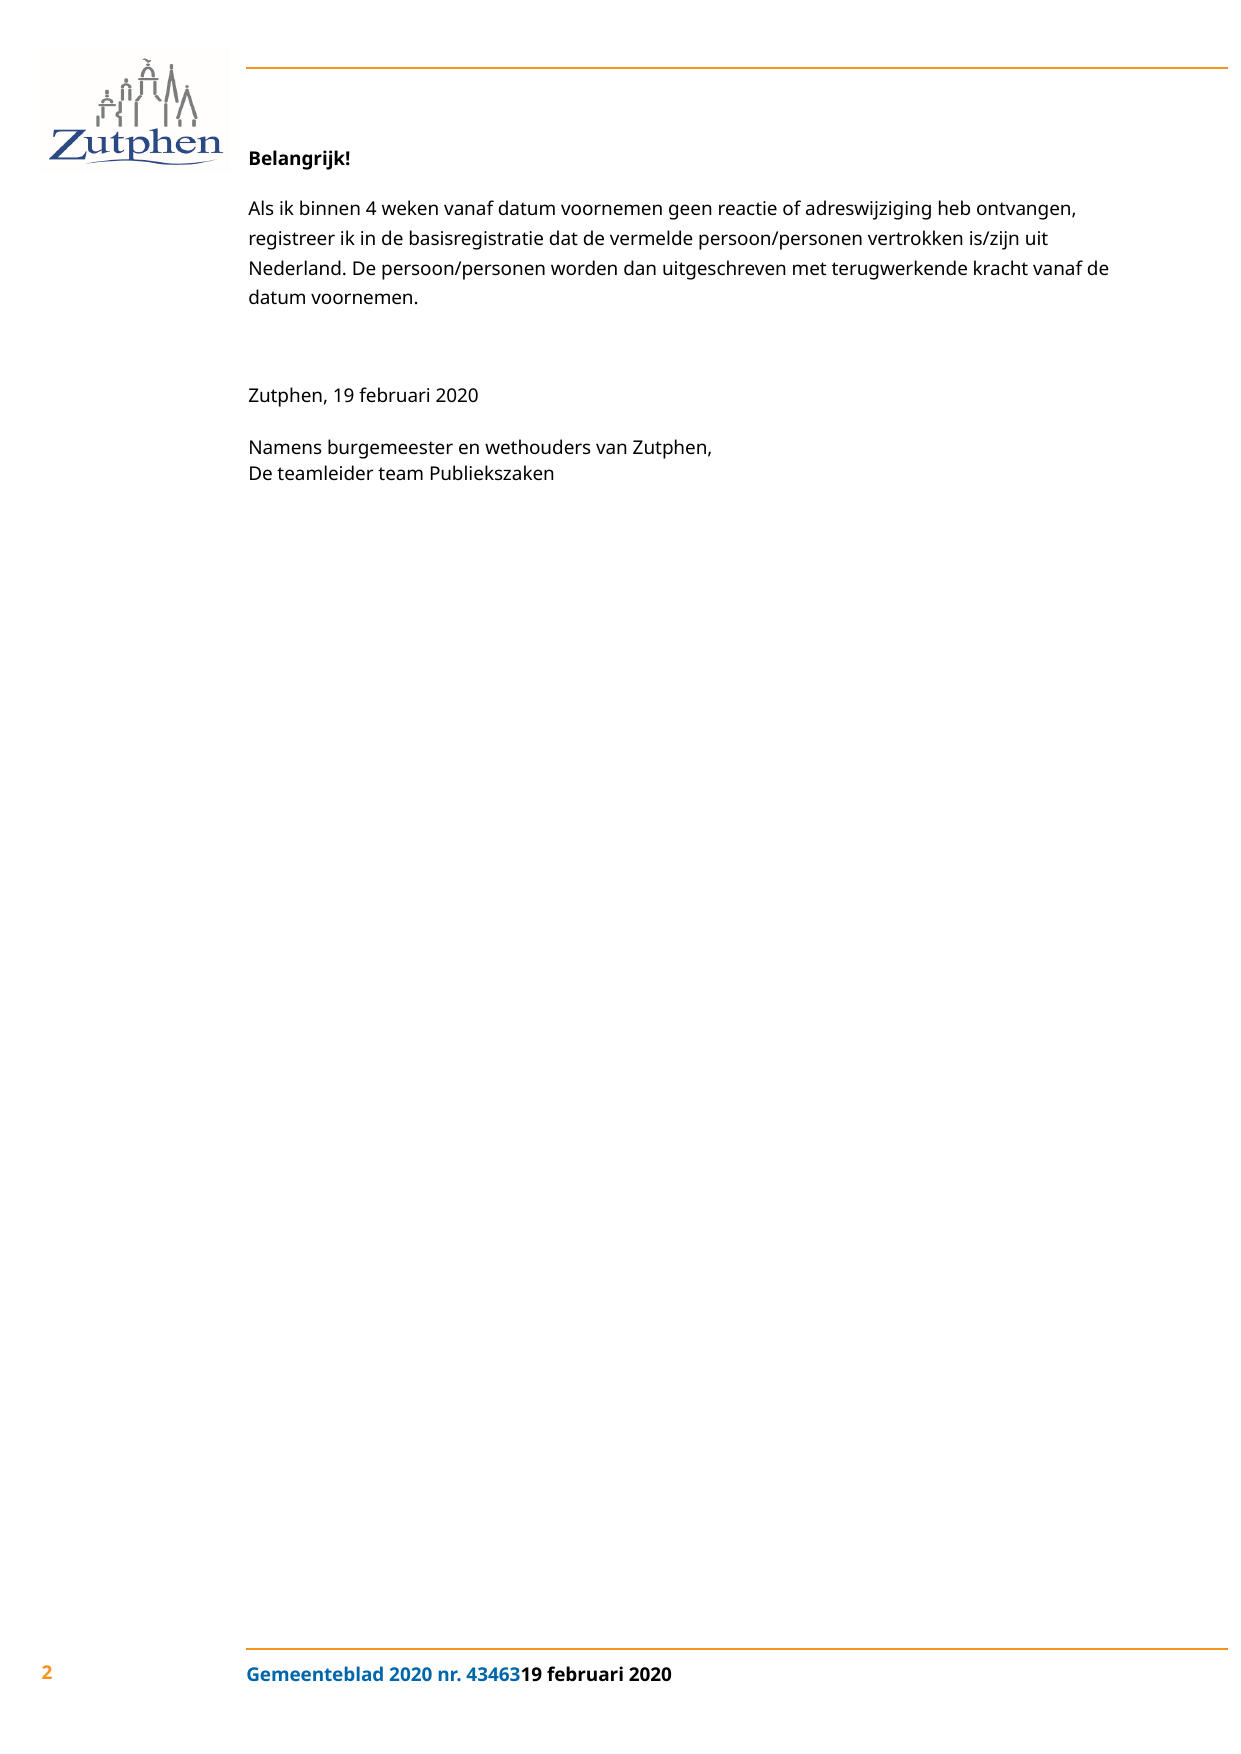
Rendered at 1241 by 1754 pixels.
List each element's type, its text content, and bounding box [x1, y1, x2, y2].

text Als ik binnen 4 weken vanaf datum voornemen geen reactie of adreswijziging heb ontvangen, registreer ik in de basisregistratie dat de vermelde persoon/personen vertrokken is/zijn uit Nederland. De persoon/personen worden dan uitgeschreven met terugwerkende kracht vanaf de datum voornemen. [248, 196, 1152, 310]
text Namens burgemeester en wethouders van Zutphen, [248, 434, 1152, 460]
text De teamleider team Publiekszaken [248, 460, 1152, 486]
text Zutphen, 19 februari 2020 [248, 383, 1152, 408]
picture [41, 47, 231, 172]
text Belangrijk! [248, 145, 1152, 171]
